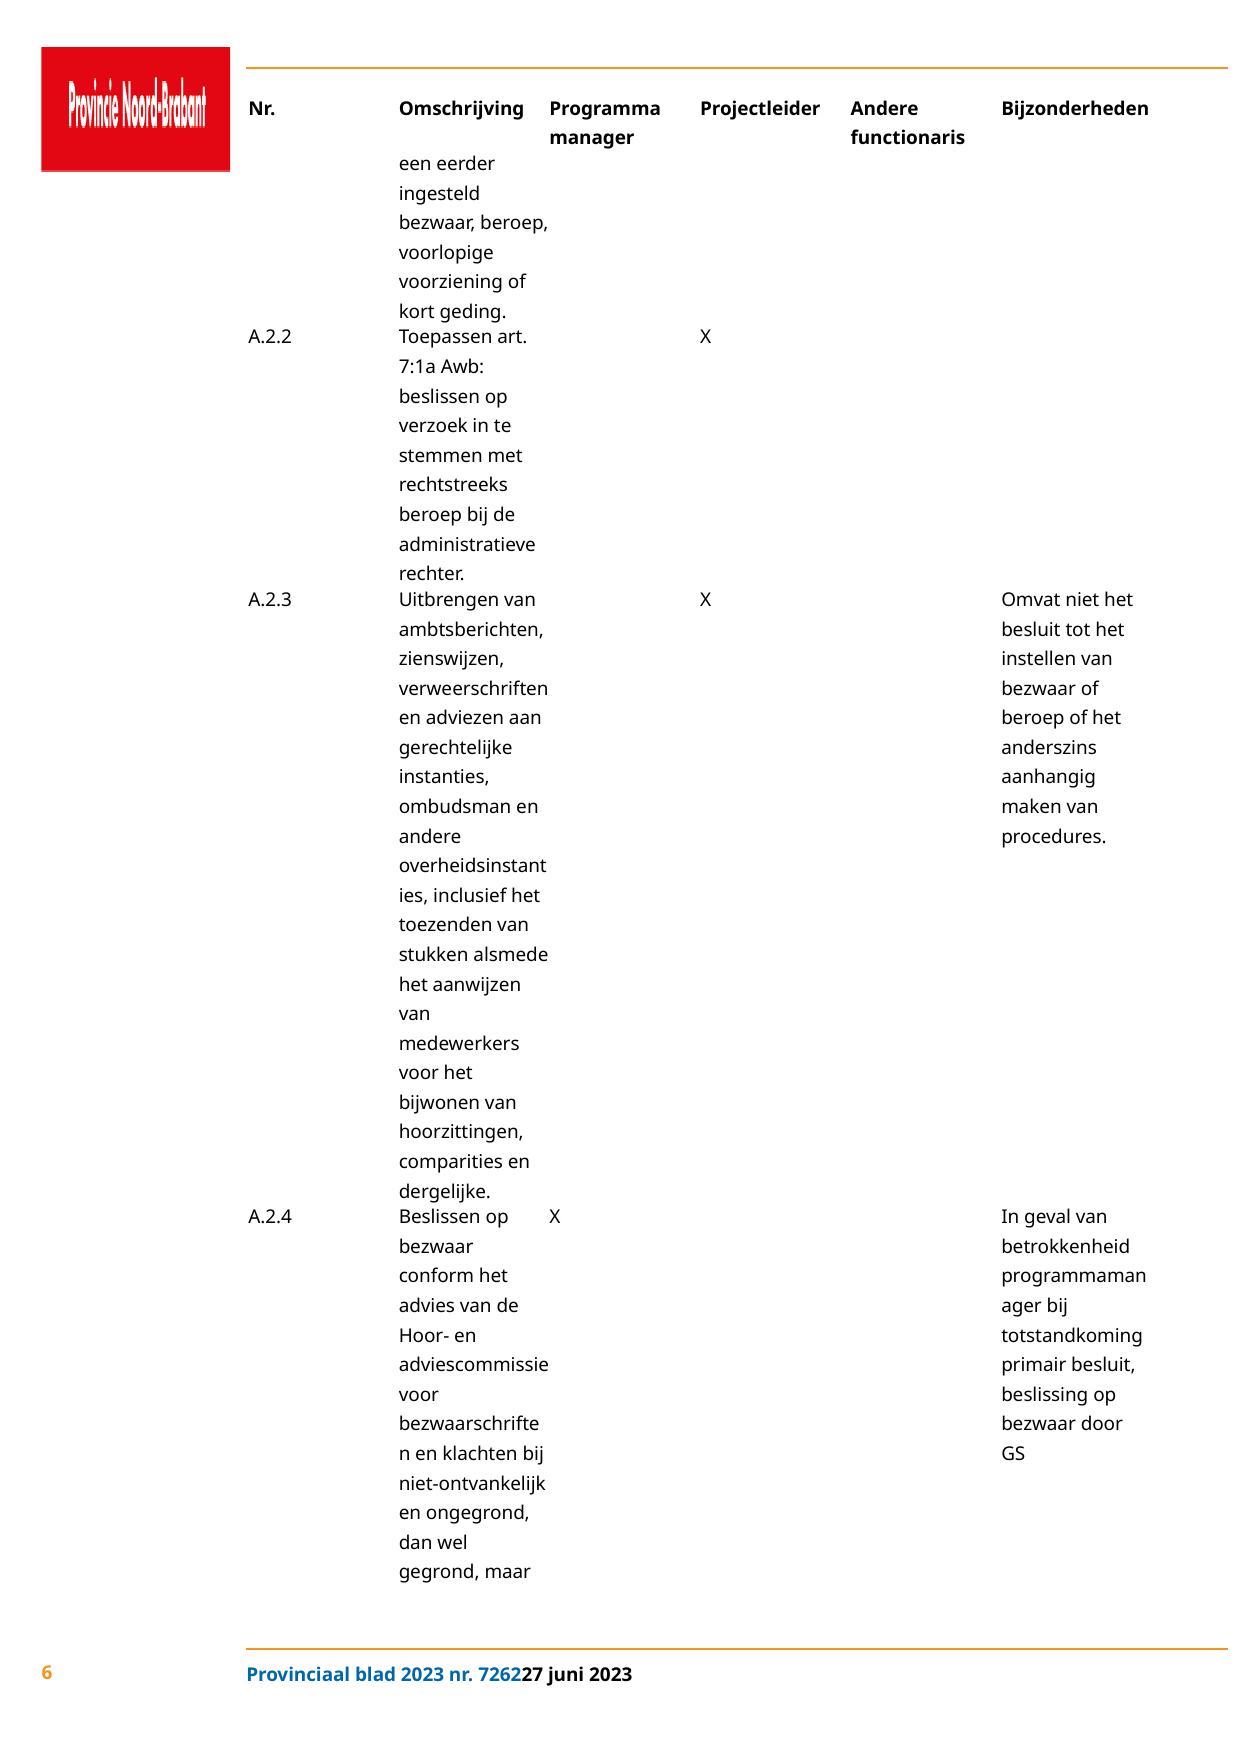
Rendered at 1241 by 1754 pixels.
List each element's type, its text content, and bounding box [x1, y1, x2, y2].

table_cell A.2.2 [248, 324, 398, 586]
table_cell [850, 1204, 1001, 1584]
table_cell [850, 586, 1001, 1203]
table_cell In geval van betrokkenheid programmamanager bij totstandkoming primair besluit, beslissing op bezwaar door GS [1001, 1204, 1152, 1584]
table_header Omschrijving [399, 95, 549, 150]
table_cell [700, 1204, 850, 1584]
table_cell [1001, 150, 1152, 324]
table_cell Omvat niet het besluit tot het instellen van bezwaar of beroep of het anderszins aanhangig maken van procedures. [1001, 586, 1152, 1203]
table_cell Uitbrengen van ambtsberichten, zienswijzen, verweerschriften en adviezen aan gerechtelijke instanties, ombudsman en andere overheidsinstanties, inclusief het toezenden van stukken alsmede het aanwijzen van medewerkers voor het bijwonen van hoorzittingen, comparities en dergelijke. [399, 586, 549, 1203]
table_cell [850, 150, 1001, 324]
table_cell [549, 586, 700, 1203]
table_cell [549, 150, 700, 324]
table_cell Beslissen op bezwaar conform het advies van de Hoor- en adviescommissie voor bezwaarschriften en klachten bij niet-ontvankelijk en ongegrond, dan wel gegrond, maar [399, 1204, 549, 1584]
table_cell Toepassen art. 7:1a Awb: beslissen op verzoek in te stemmen met rechtstreeks beroep bij de administratieve rechter. [399, 324, 549, 586]
picture [41, 47, 231, 172]
table_cell een eerder ingesteld bezwaar, beroep, voorlopige voorziening of kort geding. [399, 150, 549, 324]
table_cell X [700, 586, 850, 1203]
table_cell A.2.4 [248, 1204, 398, 1584]
table_cell [248, 150, 398, 324]
table_cell X [700, 324, 850, 586]
table_cell [700, 150, 850, 324]
table_header Programma manager [549, 95, 700, 150]
table_cell [549, 324, 700, 586]
table_header Andere functionaris [850, 95, 1001, 150]
table_cell X [549, 1204, 700, 1584]
table_cell [850, 324, 1001, 586]
table_header Nr. [248, 95, 398, 150]
table_header Projectleider [700, 95, 850, 150]
table_header Bijzonderheden [1001, 95, 1152, 150]
table_cell A.2.3 [248, 586, 398, 1203]
table_cell [1001, 324, 1152, 586]
